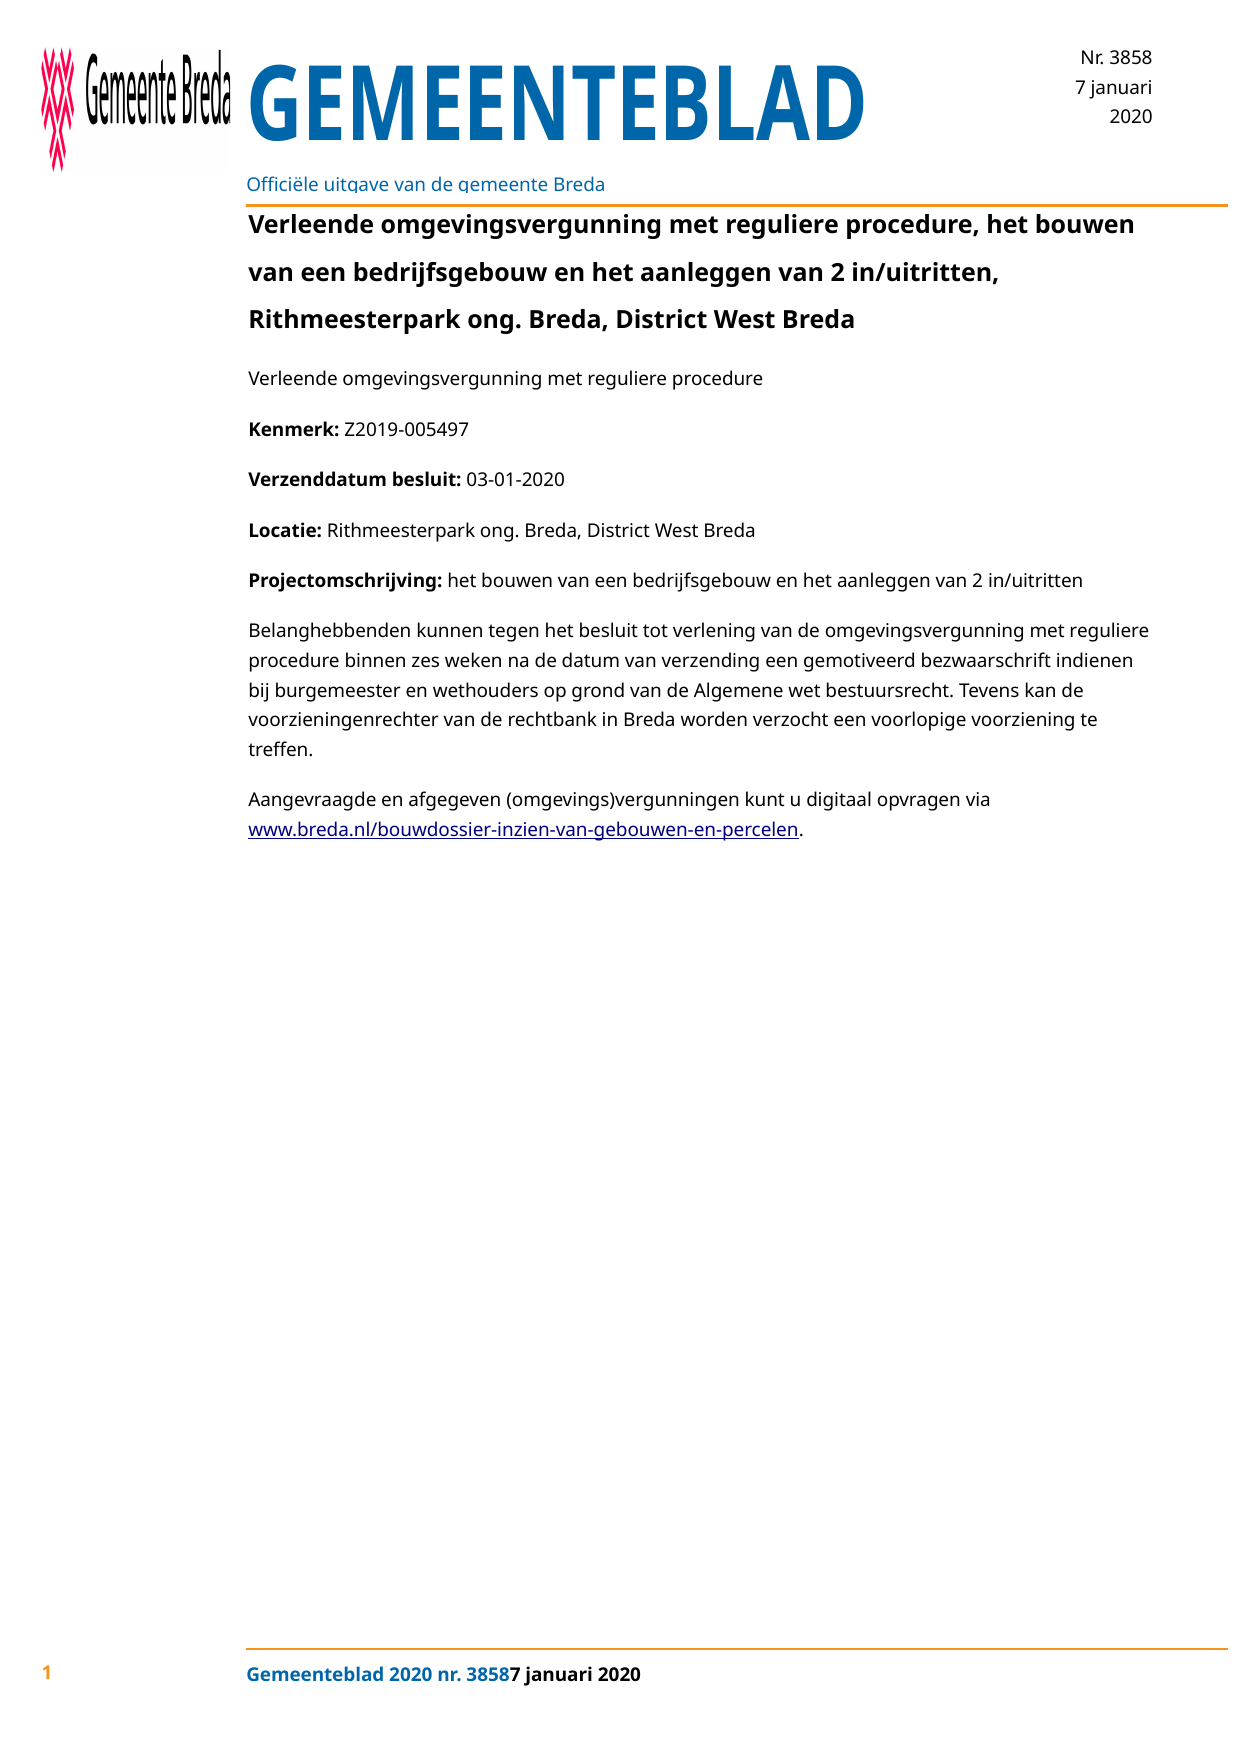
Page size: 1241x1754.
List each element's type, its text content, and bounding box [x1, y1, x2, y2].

text Aangevraagde en afgegeven (omgevings)vergunningen kunt u digitaal opvragen via www.breda.nl/bouwdossier-inzien-van-gebouwen-en-percelen. [248, 786, 1152, 842]
text Locatie: Rithmeesterpark ong. Breda, District West Breda [248, 517, 1152, 542]
picture [41, 47, 231, 172]
text Projectomschrijving: het bouwen van een bedrijfsgebouw en het aanleggen van 2 in/uitritten [248, 567, 1152, 593]
text Verzenddatum besluit: 03-01-2020 [248, 466, 1152, 492]
text Belanghebbenden kunnen tegen het besluit tot verlening van de omgevingsvergunning met reguliere procedure binnen zes weken na de datum van verzending een gemotiveerd bezwaarschrift indienen bij burgemeester en wethouders op grond van de Algemene wet bestuursrecht. Tevens kan de voorzieningenrechter van de rechtbank in Breda worden verzocht een voorlopige voorziening te treffen. [248, 618, 1152, 762]
text Verleende omgevingsvergunning met reguliere procedure [248, 366, 1152, 391]
text Kenmerk: Z2019-005497 [248, 416, 1152, 442]
text Verleende omgevingsvergunning met reguliere procedure, het bouwen van een bedrijfsgebouw en het aanleggen van 2 in/uitritten, Rithmeesterpark ong. Breda, District West Breda [248, 207, 1152, 336]
